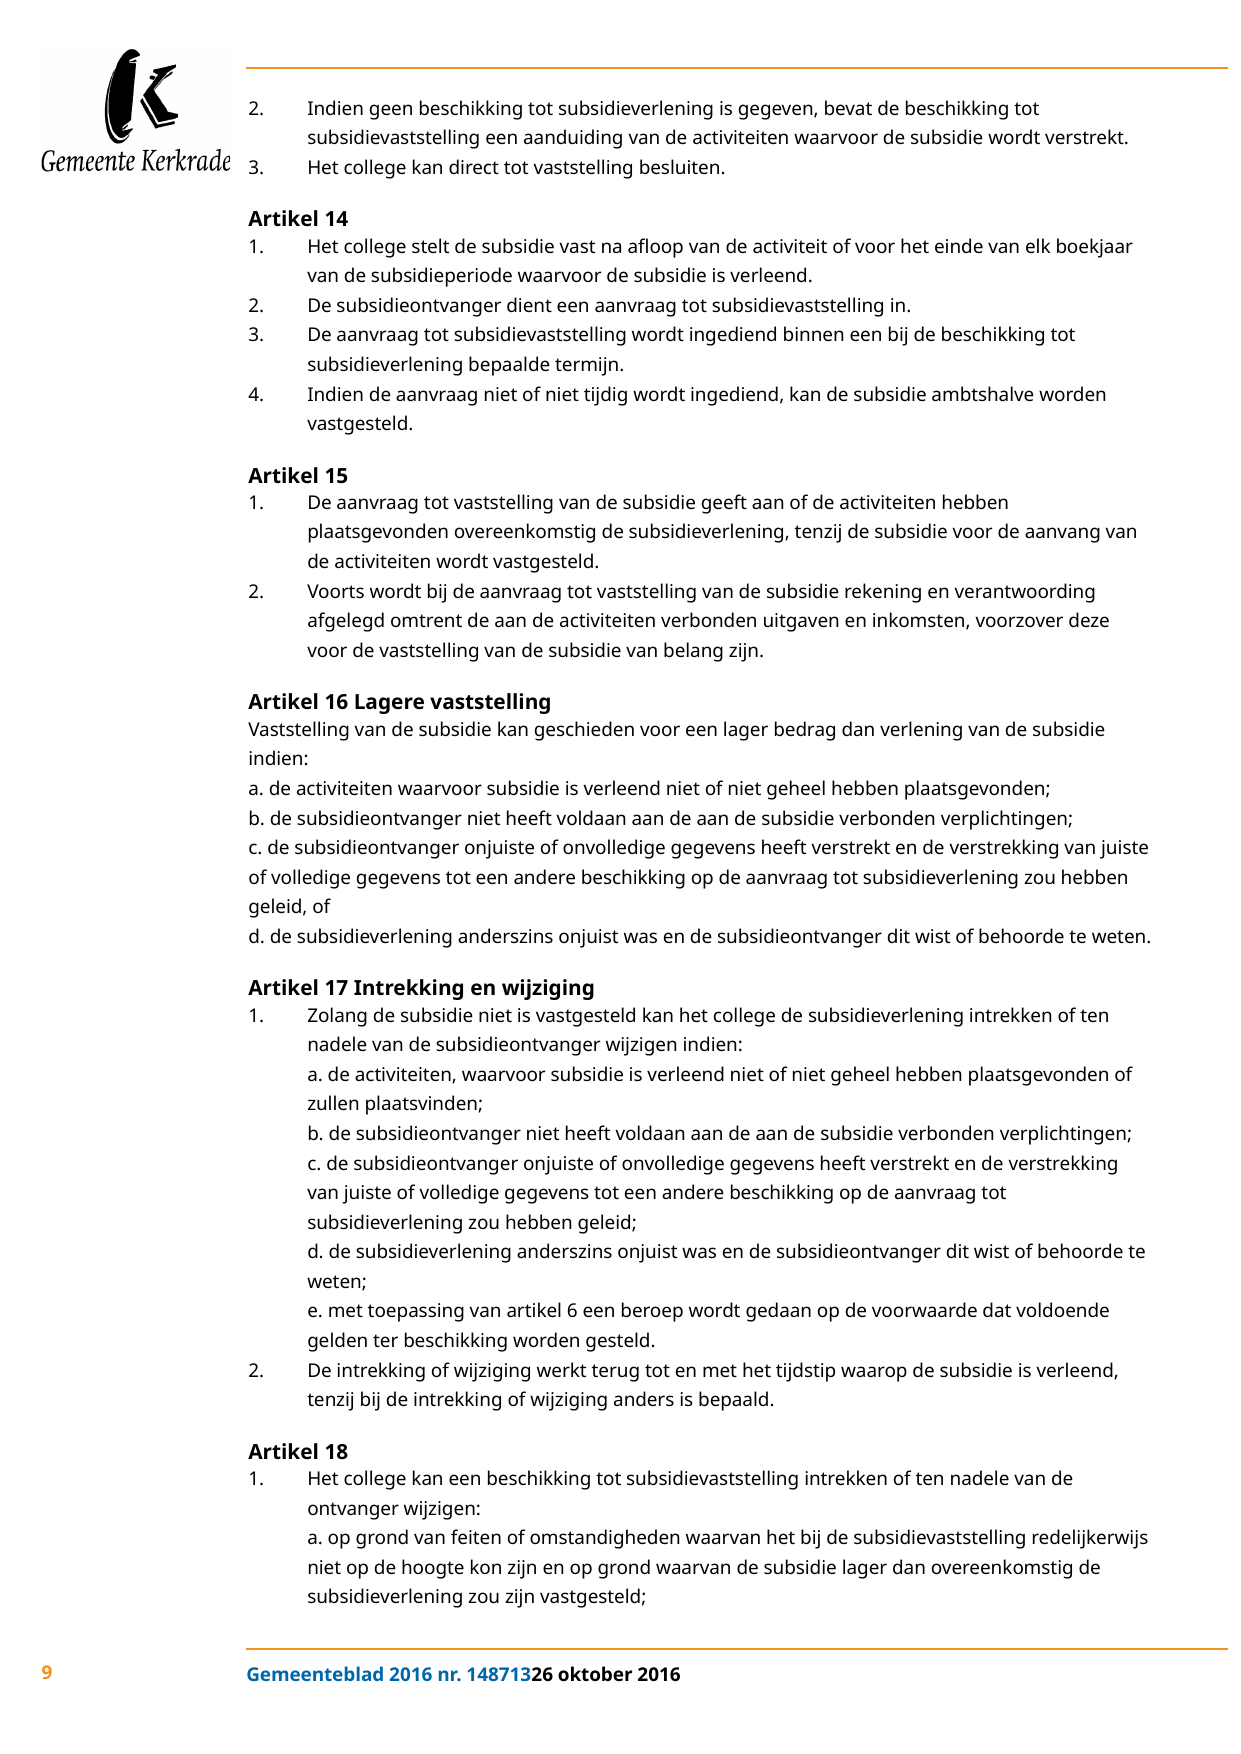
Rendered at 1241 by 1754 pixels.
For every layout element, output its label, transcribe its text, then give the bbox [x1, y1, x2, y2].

list De subsidieontvanger dient een aanvraag tot subsidievaststelling in. [248, 292, 1152, 318]
list Voorts wordt bij de aanvraag tot vaststelling van de subsidie rekening en verantwoording afgelegd omtrent de aan de activiteiten verbonden uitgaven en inkomsten, voorzover deze voor de vaststelling van de subsidie van belang zijn. [248, 578, 1152, 663]
text Vaststelling van de subsidie kan geschieden voor een lager bedrag dan verlening van de subsidie indien: [248, 716, 1152, 771]
list De aanvraag tot subsidievaststelling wordt ingediend binnen een bij de beschikking tot subsidieverlening bepaalde termijn. [248, 322, 1152, 377]
list a. op grond van feiten of omstandigheden waarvan het bij de subsidievaststelling redelijkerwijs niet op de hoogte kon zijn en op grond waarvan de subsidie lager dan overeenkomstig de subsidieverlening zou zijn vastgesteld; [248, 1524, 1152, 1609]
list Het college kan direct tot vaststelling besluiten. [248, 154, 1152, 180]
list Het college kan een beschikking tot subsidievaststelling intrekken of ten nadele van de ontvanger wijzigen: [248, 1465, 1152, 1521]
text Artikel 15 [248, 461, 1152, 489]
list Indien geen beschikking tot subsidieverlening is gegeven, bevat de beschikking tot subsidievaststelling een aanduiding van de activiteiten waarvoor de subsidie wordt verstrekt. [248, 95, 1152, 150]
list e. met toepassing van artikel 6 een beroep wordt gedaan op de voorwaarde dat voldoende gelden ter beschikking worden gesteld. [248, 1298, 1152, 1353]
list Het college stelt de subsidie vast na afloop van de activiteit of voor het einde van elk boekjaar van de subsidieperiode waarvoor de subsidie is verleend. [248, 233, 1152, 288]
list d. de subsidieverlening anderszins onjuist was en de subsidieontvanger dit wist of behoorde te weten; [248, 1238, 1152, 1294]
list De intrekking of wijziging werkt terug tot en met het tijdstip waarop de subsidie is verleend, tenzij bij de intrekking of wijziging anders is bepaald. [248, 1357, 1152, 1412]
picture [41, 47, 231, 172]
text c. de subsidieontvanger onjuiste of onvolledige gegevens heeft verstrekt en de verstrekking van juiste of volledige gegevens tot een andere beschikking op de aanvraag tot subsidieverlening zou hebben geleid, of [248, 834, 1152, 919]
text Artikel 16 Lagere vaststelling [248, 687, 1152, 716]
list c. de subsidieontvanger onjuiste of onvolledige gegevens heeft verstrekt en de verstrekking van juiste of volledige gegevens tot een andere beschikking op de aanvraag tot subsidieverlening zou hebben geleid; [248, 1150, 1152, 1235]
list b. de subsidieontvanger niet heeft voldaan aan de aan de subsidie verbonden verplichtingen; [248, 1120, 1152, 1146]
list Indien de aanvraag niet of niet tijdig wordt ingediend, kan de subsidie ambtshalve worden vastgesteld. [248, 381, 1152, 436]
text d. de subsidieverlening anderszins onjuist was en de subsidieontvanger dit wist of behoorde te weten. [248, 923, 1152, 949]
text Artikel 17 Intrekking en wijziging [248, 973, 1152, 1002]
list a. de activiteiten, waarvoor subsidie is verleend niet of niet geheel hebben plaatsgevonden of zullen plaatsvinden; [248, 1061, 1152, 1116]
list Zolang de subsidie niet is vastgesteld kan het college de subsidieverlening intrekken of ten nadele van de subsidieontvanger wijzigen indien: [248, 1002, 1152, 1057]
text Artikel 18 [248, 1437, 1152, 1465]
text a. de activiteiten waarvoor subsidie is verleend niet of niet geheel hebben plaatsgevonden; [248, 775, 1152, 801]
text Artikel 14 [248, 204, 1152, 233]
list De aanvraag tot vaststelling van de subsidie geeft aan of de activiteiten hebben plaatsgevonden overeenkomstig de subsidieverlening, tenzij de subsidie voor de aanvang van de activiteiten wordt vastgesteld. [248, 489, 1152, 574]
text b. de subsidieontvanger niet heeft voldaan aan de aan de subsidie verbonden verplichtingen; [248, 805, 1152, 830]
